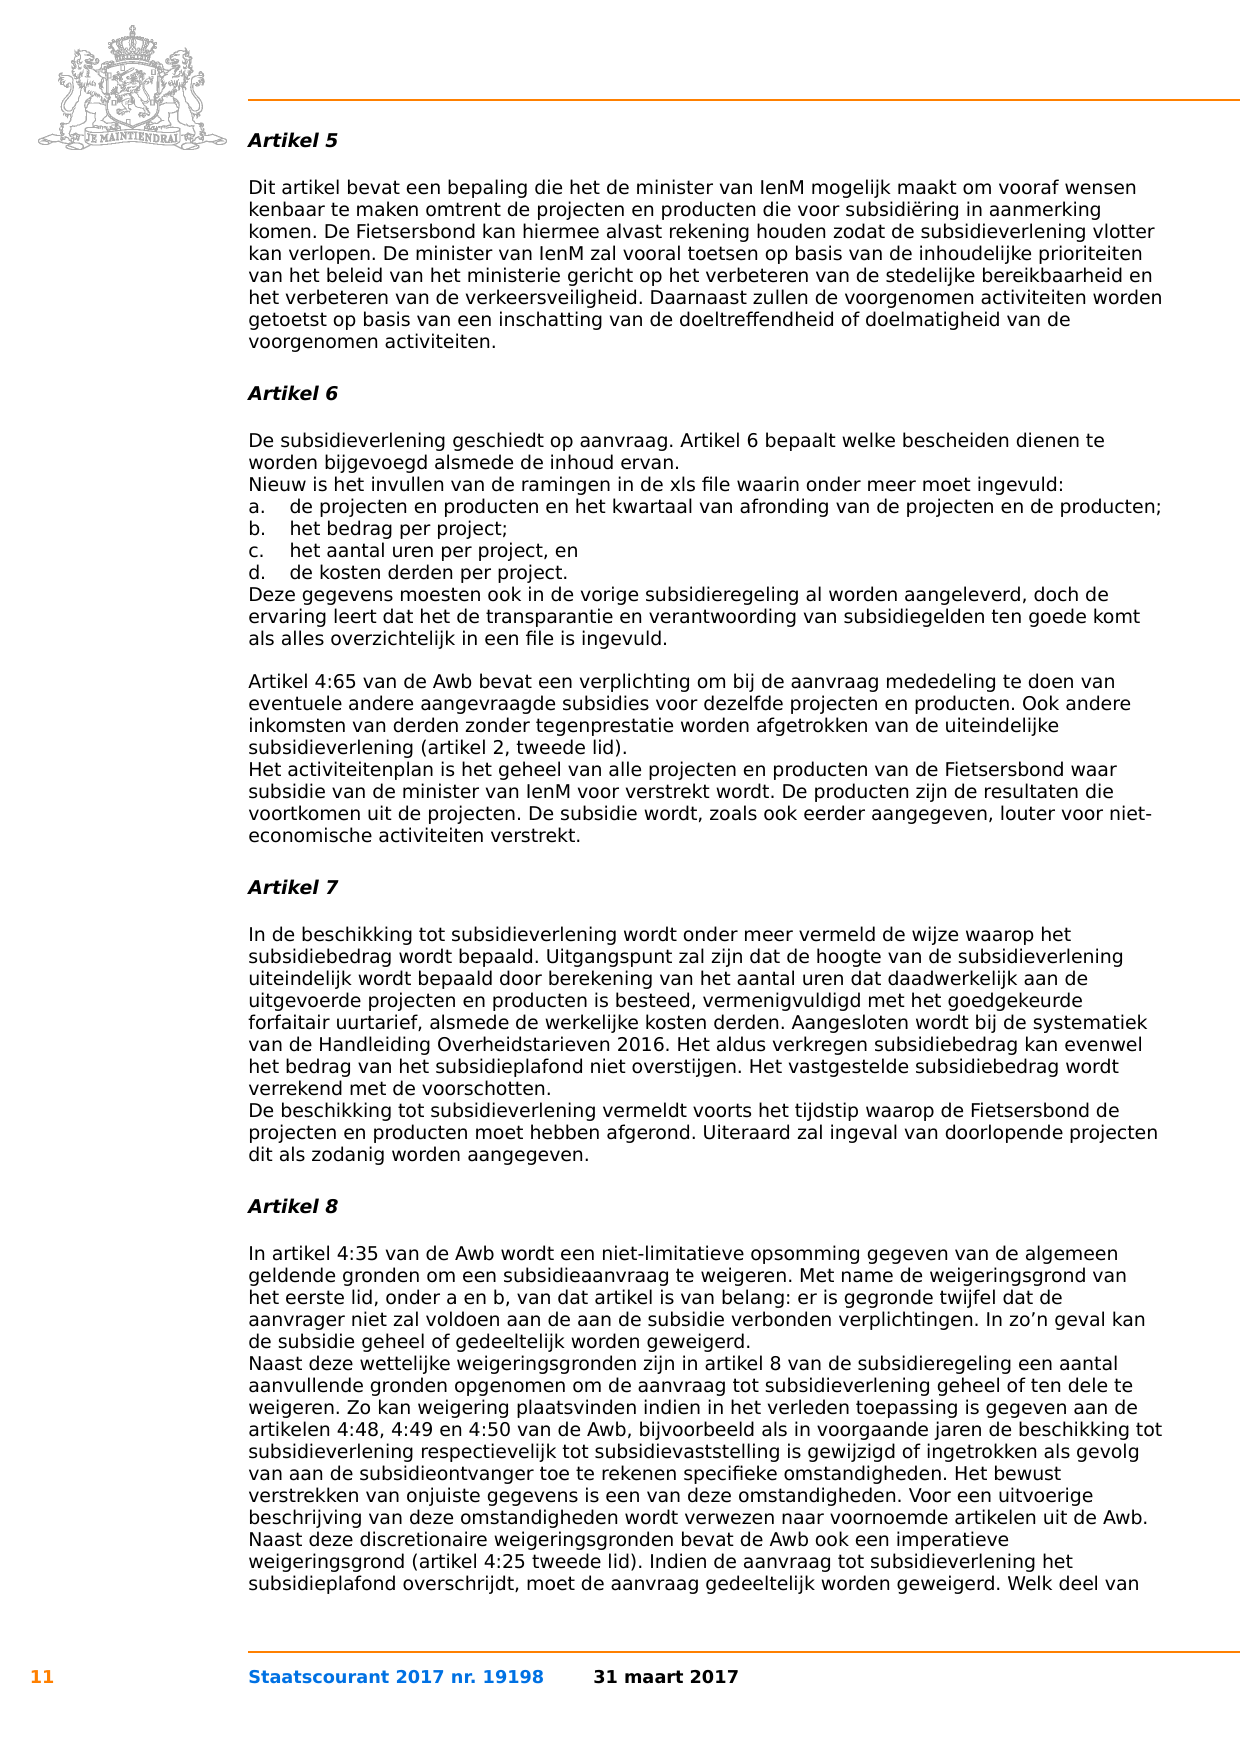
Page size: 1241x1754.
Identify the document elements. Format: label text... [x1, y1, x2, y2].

text Naast deze discretionaire weigeringsgronden bevat de Awb ook een imperatieve weigeringsgrond (artikel 4:25 tweede lid). Indien de aanvraag tot subsidieverlening het subsidieplafond overschrijdt, moet de aanvraag gedeeltelijk worden geweigerd. Welk deel van [248, 1529, 1163, 1594]
text Artikel 4:65 van de Awb bevat een verplichting om bij de aanvraag mededeling te doen van eventuele andere aangevraagde subsidies voor dezelfde projecten en producten. Ook andere inkomsten van derden zonder tegenprestatie worden afgetrokken van de uiteindelijke subsidieverlening (artikel 2, tweede lid). [248, 671, 1163, 759]
text De beschikking tot subsidieverlening vermeldt voorts het tijdstip waarop de Fietsersbond de projecten en producten moet hebben afgerond. Uiteraard zal ingeval van doorlopende projecten dit als zodanig worden aangegeven. [248, 1100, 1163, 1166]
subtitle Artikel 7 [248, 877, 1163, 899]
text Dit artikel bevat een bepaling die het de minister van IenM mogelijk maakt om vooraf wensen kenbaar te maken omtrent de projecten en producten die voor subsidiëring in aanmerking komen. De Fietsersbond kan hiermee alvast rekening houden zodat de subsidieverlening vlotter kan verlopen. De minister van IenM zal vooral toetsen op basis van de inhoudelijke prioriteiten van het beleid van het ministerie gericht op het verbeteren van de stedelijke bereikbaarheid en het verbeteren van de verkeersveiligheid. Daarnaast zullen de voorgenomen activiteiten worden getoetst op basis van een inschatting van de doeltreffendheid of doelmatigheid van de voorgenomen activiteiten. [248, 177, 1163, 353]
text d. de kosten derden per project. [248, 562, 1163, 583]
text Deze gegevens moesten ook in de vorige subsidieregeling al worden aangeleverd, doch de ervaring leert dat het de transparantie en verantwoording van subsidiegelden ten goede komt als alles overzichtelijk in een file is ingevuld. [248, 583, 1163, 649]
text In de beschikking tot subsidieverlening wordt onder meer vermeld de wijze waarop het subsidiebedrag wordt bepaald. Uitgangspunt zal zijn dat de hoogte van de subsidieverlening uiteindelijk wordt bepaald door berekening van het aantal uren dat daadwerkelijk aan de uitgevoerde projecten en producten is besteed, vermenigvuldigd met het goedgekeurde forfaitair uurtarief, alsmede de werkelijke kosten derden. Aangesloten wordt bij de systematiek van de Handleiding Overheidstarieven 2016. Het aldus verkregen subsidiebedrag kan evenwel het bedrag van het subsidieplafond niet overstijgen. Het vastgestelde subsidiebedrag wordt verrekend met de voorschotten. [248, 924, 1163, 1100]
text b. het bedrag per project; [248, 518, 1163, 539]
subtitle Artikel 5 [248, 130, 1163, 152]
picture [38, 25, 227, 150]
subtitle Artikel 8 [248, 1196, 1163, 1218]
text c. het aantal uren per project, en [248, 539, 1163, 562]
text Het activiteitenplan is het geheel van alle projecten en producten van de Fietsersbond waar subsidie van de minister van IenM voor verstrekt wordt. De producten zijn de resultaten die voortkomen uit de projecten. De subsidie wordt, zoals ook eerder aangegeven, louter voor niet-economische activiteiten verstrekt. [248, 759, 1163, 847]
text In artikel 4:35 van de Awb wordt een niet-limitatieve opsomming gegeven van de algemeen geldende gronden om een subsidieaanvraag te weigeren. Met name de weigeringsgrond van het eerste lid, onder a en b, van dat artikel is van belang: er is gegronde twijfel dat de aanvrager niet zal voldoen aan de aan de subsidie verbonden verplichtingen. In zo’n geval kan de subsidie geheel of gedeeltelijk worden geweigerd. [248, 1243, 1163, 1353]
text a. de projecten en producten en het kwartaal van afronding van de projecten en de producten; [248, 496, 1163, 518]
text Naast deze wettelijke weigeringsgronden zijn in artikel 8 van de subsidieregeling een aantal aanvullende gronden opgenomen om de aanvraag tot subsidieverlening geheel of ten dele te weigeren. Zo kan weigering plaatsvinden indien in het verleden toepassing is gegeven aan de artikelen 4:48, 4:49 en 4:50 van de Awb, bijvoorbeeld als in voorgaande jaren de beschikking tot subsidieverlening respectievelijk tot subsidievaststelling is gewijzigd of ingetrokken als gevolg van aan de subsidieontvanger toe te rekenen specifieke omstandigheden. Het bewust verstrekken van onjuiste gegevens is een van deze omstandigheden. Voor een uitvoerige beschrijving van deze omstandigheden wordt verwezen naar voornoemde artikelen uit de Awb. [248, 1353, 1163, 1529]
text Nieuw is het invullen van de ramingen in de xls file waarin onder meer moet ingevuld: [248, 474, 1163, 496]
text De subsidieverlening geschiedt op aanvraag. Artikel 6 bepaalt welke bescheiden dienen te worden bijgevoegd alsmede de inhoud ervan. [248, 430, 1163, 474]
subtitle Artikel 6 [248, 383, 1163, 405]
